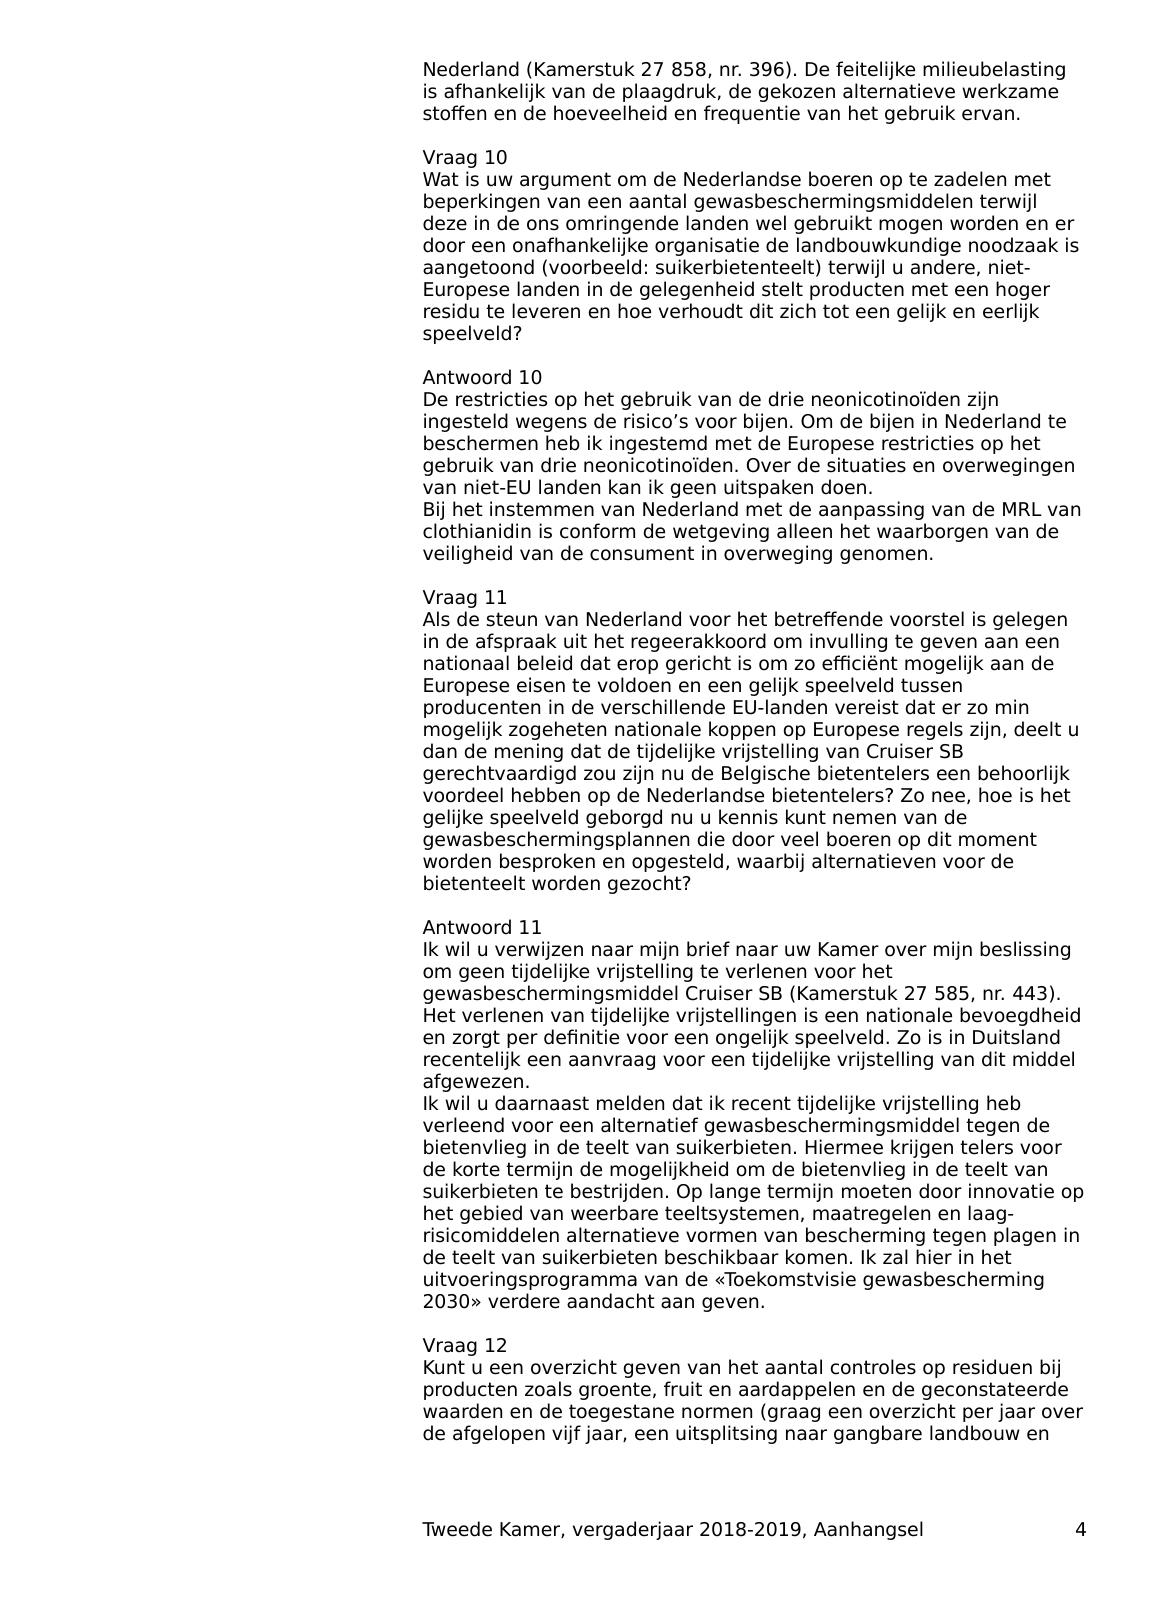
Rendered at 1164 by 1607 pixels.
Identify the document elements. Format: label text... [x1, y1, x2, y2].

text Vraag 12 [422, 1335, 1087, 1357]
text Vraag 10 [422, 147, 1087, 169]
text Wat is uw argument om de Nederlandse boeren op te zadelen met beperkingen van een aantal gewasbeschermingsmiddelen terwijl deze in de ons omringende landen wel gebruikt mogen worden en er door een onafhankelijke organisatie de landbouwkundige noodzaak is aangetoond (voorbeeld: suikerbietenteelt) terwijl u andere, niet-Europese landen in de gelegenheid stelt producten met een hoger residu te leveren en hoe verhoudt dit zich tot een gelijk en eerlijk speelveld? [422, 169, 1087, 345]
text Antwoord 10 [422, 367, 1087, 389]
text Kunt u een overzicht geven van het aantal controles op residuen bij producten zoals groente, fruit en aardappelen en de geconstateerde waarden en de toegestane normen (graag een overzicht per jaar over de afgelopen vijf jaar, een uitsplitsing naar gangbare landbouw en [422, 1357, 1087, 1445]
text Nederland (Kamerstuk 27 858, nr. 396). De feitelijke milieubelasting is afhankelijk van de plaagdruk, de gekozen alternatieve werkzame stoffen en de hoeveelheid en frequentie van het gebruik ervan. [422, 59, 1087, 125]
text Ik wil u verwijzen naar mijn brief naar uw Kamer over mijn beslissing om geen tijdelijke vrijstelling te verlenen voor het gewasbeschermingsmiddel Cruiser SB (Kamerstuk 27 585, nr. 443). Het verlenen van tijdelijke vrijstellingen is een nationale bevoegdheid en zorgt per definitie voor een ongelijk speelveld. Zo is in Duitsland recentelijk een aanvraag voor een tijdelijke vrijstelling van dit middel afgewezen. [422, 939, 1087, 1093]
text Als de steun van Nederland voor het betreffende voorstel is gelegen in de afspraak uit het regeerakkoord om invulling te geven aan een nationaal beleid dat erop gericht is om zo efficiënt mogelijk aan de Europese eisen te voldoen en een gelijk speelveld tussen producenten in de verschillende EU-landen vereist dat er zo min mogelijk zogeheten nationale koppen op Europese regels zijn, deelt u dan de mening dat de tijdelijke vrijstelling van Cruiser SB gerechtvaardigd zou zijn nu de Belgische bietentelers een behoorlijk voordeel hebben op de Nederlandse bietentelers? Zo nee, hoe is het gelijke speelveld geborgd nu u kennis kunt nemen van de gewasbeschermingsplannen die door veel boeren op dit moment worden besproken en opgesteld, waarbij alternatieven voor de bietenteelt worden gezocht? [422, 609, 1087, 895]
text Bij het instemmen van Nederland met de aanpassing van de MRL van clothianidin is conform de wetgeving alleen het waarborgen van de veiligheid van de consument in overweging genomen. [422, 499, 1087, 565]
text Vraag 11 [422, 587, 1087, 609]
text Antwoord 11 [422, 917, 1087, 939]
text De restricties op het gebruik van de drie neonicotinoïden zijn ingesteld wegens de risico’s voor bijen. Om de bijen in Nederland te beschermen heb ik ingestemd met de Europese restricties op het gebruik van drie neonicotinoïden. Over de situaties en overwegingen van niet-EU landen kan ik geen uitspaken doen. [422, 389, 1087, 499]
text Ik wil u daarnaast melden dat ik recent tijdelijke vrijstelling heb verleend voor een alternatief gewasbeschermingsmiddel tegen de bietenvlieg in de teelt van suikerbieten. Hiermee krijgen telers voor de korte termijn de mogelijkheid om de bietenvlieg in de teelt van suikerbieten te bestrijden. Op lange termijn moeten door innovatie op het gebied van weerbare teeltsystemen, maatregelen en laag-risicomiddelen alternatieve vormen van bescherming tegen plagen in de teelt van suikerbieten beschikbaar komen. Ik zal hier in het uitvoeringsprogramma van de «Toekomstvisie gewasbescherming 2030» verdere aandacht aan geven. [422, 1093, 1087, 1313]
